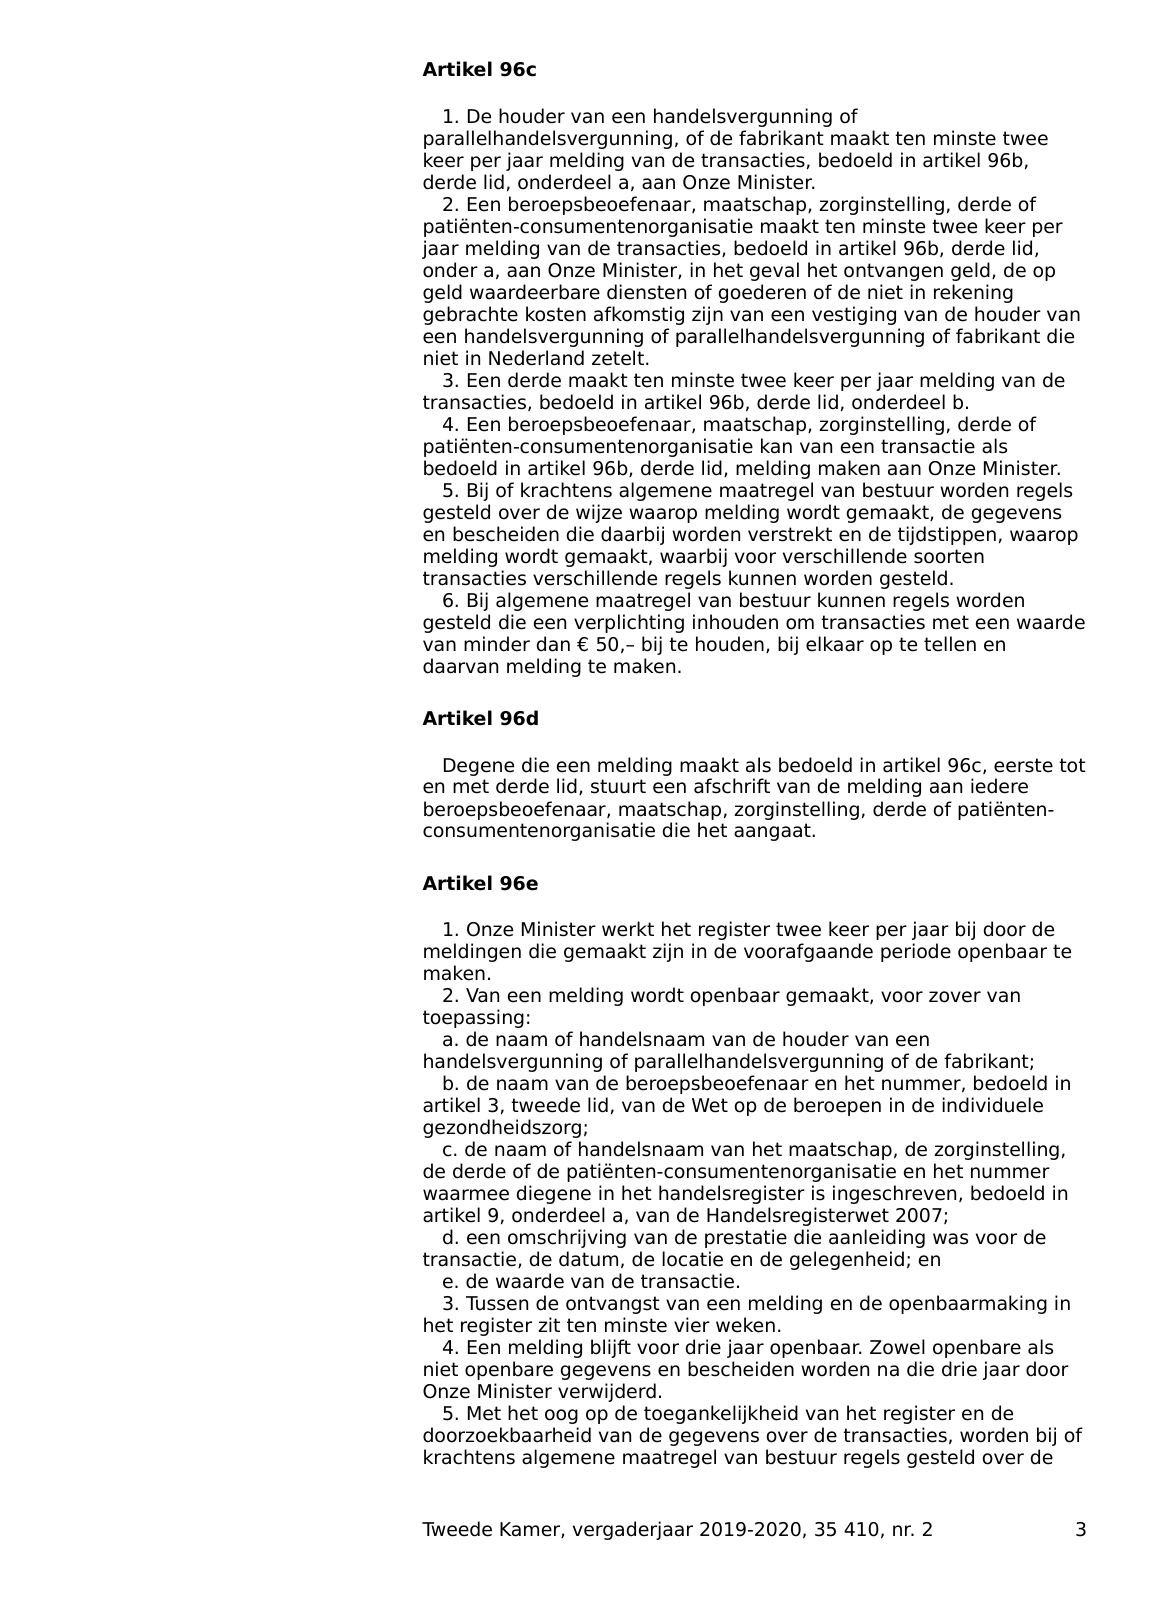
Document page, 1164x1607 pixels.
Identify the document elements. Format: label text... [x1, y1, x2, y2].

text b. de naam van de beroepsbeoefenaar en het nummer, bedoeld in artikel 3, tweede lid, van de Wet op de beroepen in de individuele gezondheidszorg; [422, 1073, 1087, 1139]
text c. de naam of handelsnaam van het maatschap, de zorginstelling, de derde of de patiënten-consumentenorganisatie en het nummer waarmee diegene in het handelsregister is ingeschreven, bedoeld in artikel 9, onderdeel a, van de Handelsregisterwet 2007; [422, 1139, 1087, 1227]
text 2. Een beroepsbeoefenaar, maatschap, zorginstelling, derde of patiënten-consumentenorganisatie maakt ten minste twee keer per jaar melding van de transacties, bedoeld in artikel 96b, derde lid, onder a, aan Onze Minister, in het geval het ontvangen geld, de op geld waardeerbare diensten of goederen of de niet in rekening gebrachte kosten afkomstig zijn van een vestiging van de houder van een handelsvergunning of parallelhandelsvergunning of fabrikant die niet in Nederland zetelt. [422, 194, 1087, 370]
text a. de naam of handelsnaam van de houder van een handelsvergunning of parallelhandelsvergunning of de fabrikant; [422, 1029, 1087, 1073]
text 4. Een beroepsbeoefenaar, maatschap, zorginstelling, derde of patiënten-consumentenorganisatie kan van een transactie als bedoeld in artikel 96b, derde lid, melding maken aan Onze Minister. [422, 414, 1087, 480]
text 3. Tussen de ontvangst van een melding en de openbaarmaking in het register zit ten minste vier weken. [422, 1293, 1087, 1337]
text Degene die een melding maakt als bedoeld in artikel 96c, eerste tot en met derde lid, stuurt een afschrift van de melding aan iedere beroepsbeoefenaar, maatschap, zorginstelling, derde of patiënten-consumentenorganisatie die het aangaat. [422, 754, 1087, 842]
subtitle Artikel 96e [422, 872, 1087, 894]
subtitle Artikel 96c [422, 59, 1087, 81]
text 3. Een derde maakt ten minste twee keer per jaar melding van de transacties, bedoeld in artikel 96b, derde lid, onderdeel b. [422, 370, 1087, 414]
text d. een omschrijving van de prestatie die aanleiding was voor de transactie, de datum, de locatie en de gelegenheid; en [422, 1227, 1087, 1271]
text 1. De houder van een handelsvergunning of parallelhandelsvergunning, of de fabrikant maakt ten minste twee keer per jaar melding van de transacties, bedoeld in artikel 96b, derde lid, onderdeel a, aan Onze Minister. [422, 106, 1087, 194]
text 5. Bij of krachtens algemene maatregel van bestuur worden regels gesteld over de wijze waarop melding wordt gemaakt, de gegevens en bescheiden die daarbij worden verstrekt en de tijdstippen, waarop melding wordt gemaakt, waarbij voor verschillende soorten transacties verschillende regels kunnen worden gesteld. [422, 480, 1087, 589]
text 5. Met het oog op de toegankelijkheid van het register en de doorzoekbaarheid van de gegevens over de transacties, worden bij of krachtens algemene maatregel van bestuur regels gesteld over de [422, 1403, 1087, 1469]
text 4. Een melding blijft voor drie jaar openbaar. Zowel openbare als niet openbare gegevens en bescheiden worden na die drie jaar door Onze Minister verwijderd. [422, 1337, 1087, 1403]
text 1. Onze Minister werkt het register twee keer per jaar bij door de meldingen die gemaakt zijn in de voorafgaande periode openbaar te maken. [422, 919, 1087, 985]
text 6. Bij algemene maatregel van bestuur kunnen regels worden gesteld die een verplichting inhouden om transacties met een waarde van minder dan € 50,– bij te houden, bij elkaar op te tellen en daarvan melding te maken. [422, 589, 1087, 677]
subtitle Artikel 96d [422, 707, 1087, 729]
text 2. Van een melding wordt openbaar gemaakt, voor zover van toepassing: [422, 985, 1087, 1029]
text e. de waarde van de transactie. [422, 1271, 1087, 1293]
